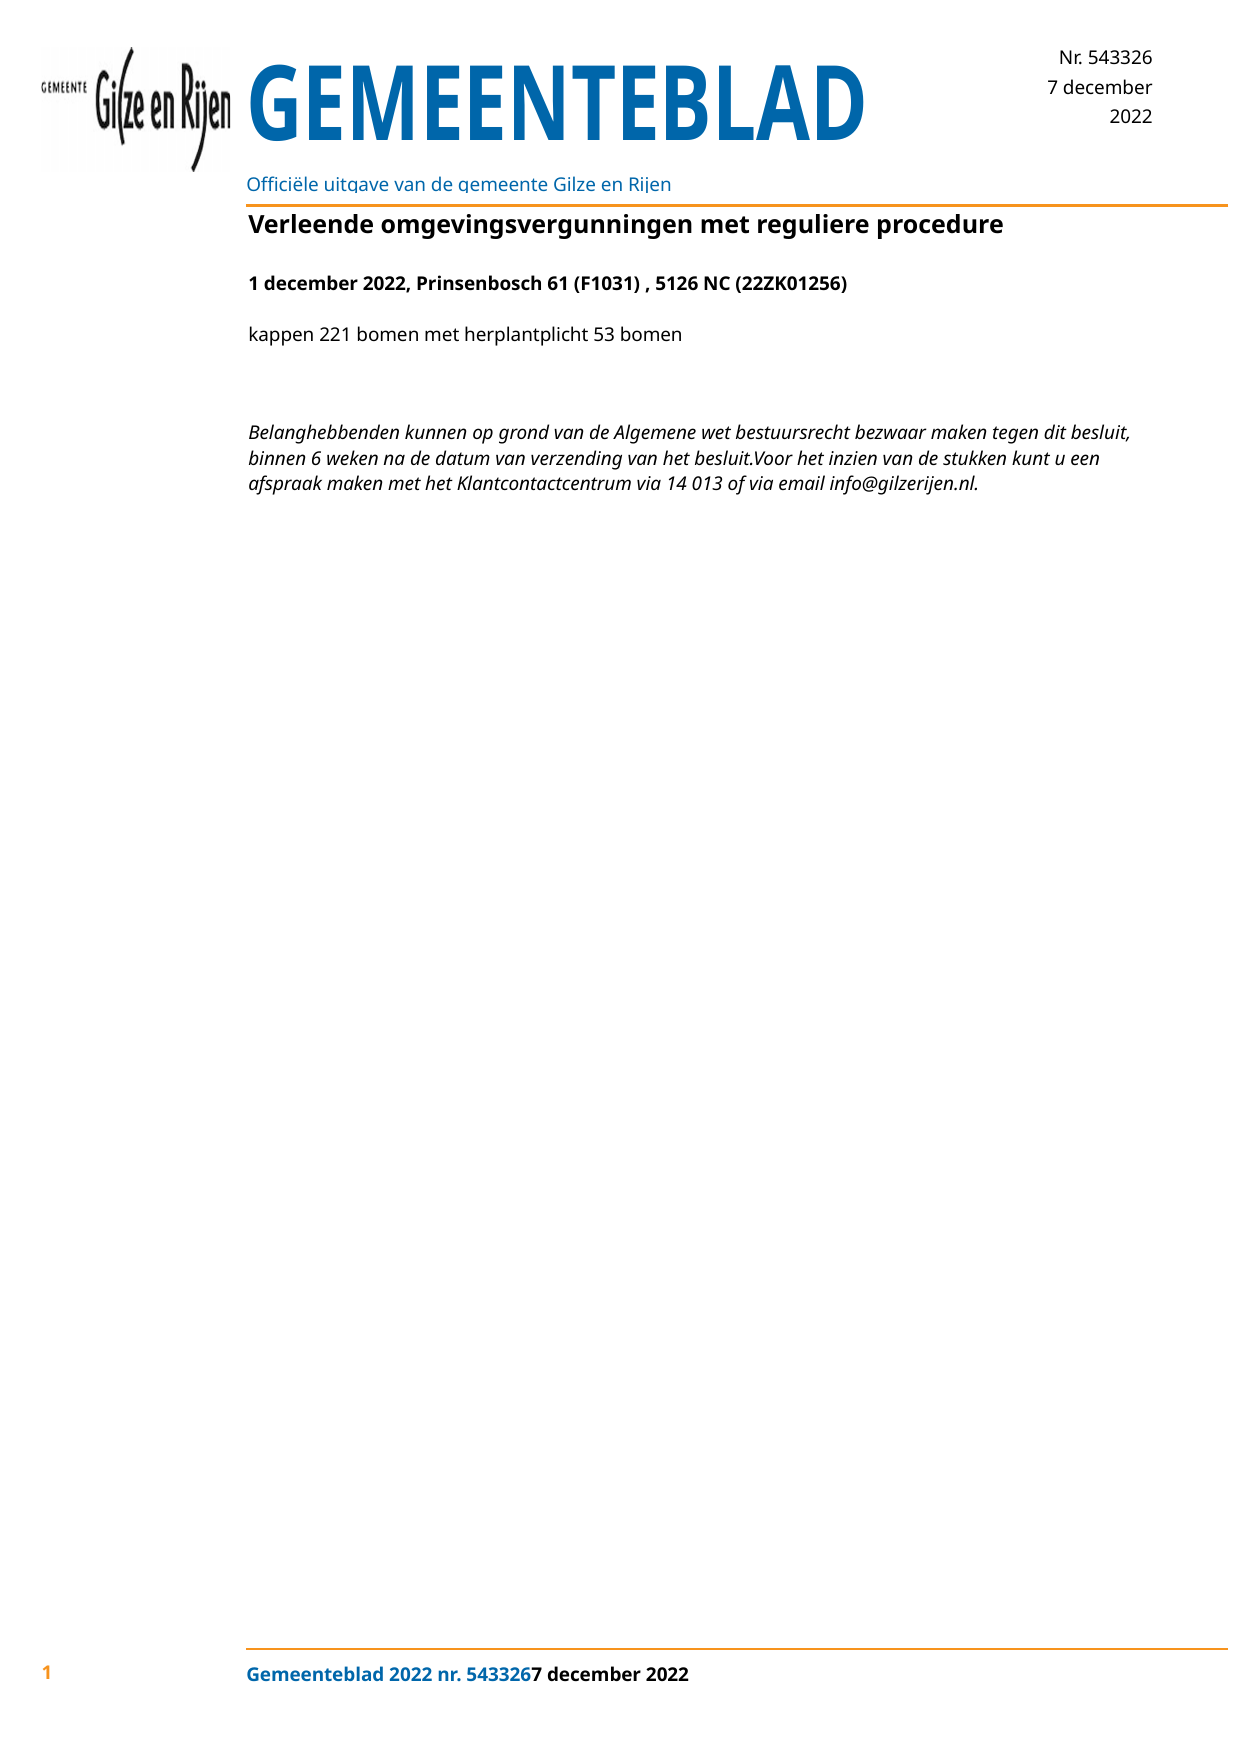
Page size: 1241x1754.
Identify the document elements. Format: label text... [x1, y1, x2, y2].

text kappen 221 bomen met herplantplicht 53 bomen [248, 321, 1152, 346]
text 1 december 2022, Prinsenbosch 61 (F1031) , 5126 NC (22ZK01256) [248, 270, 1152, 296]
text Belanghebbenden kunnen op grond van de Algemene wet bestuursrecht bezwaar maken tegen dit besluit, binnen 6 weken na de datum van verzending van het besluit.Voor het inzien van de stukken kunt u een afspraak maken met het Klantcontactcentrum via 14 013 of via email info@gilzerijen.nl. [248, 419, 1152, 496]
text Verleende omgevingsvergunningen met reguliere procedure [248, 207, 1152, 241]
picture [41, 47, 231, 172]
